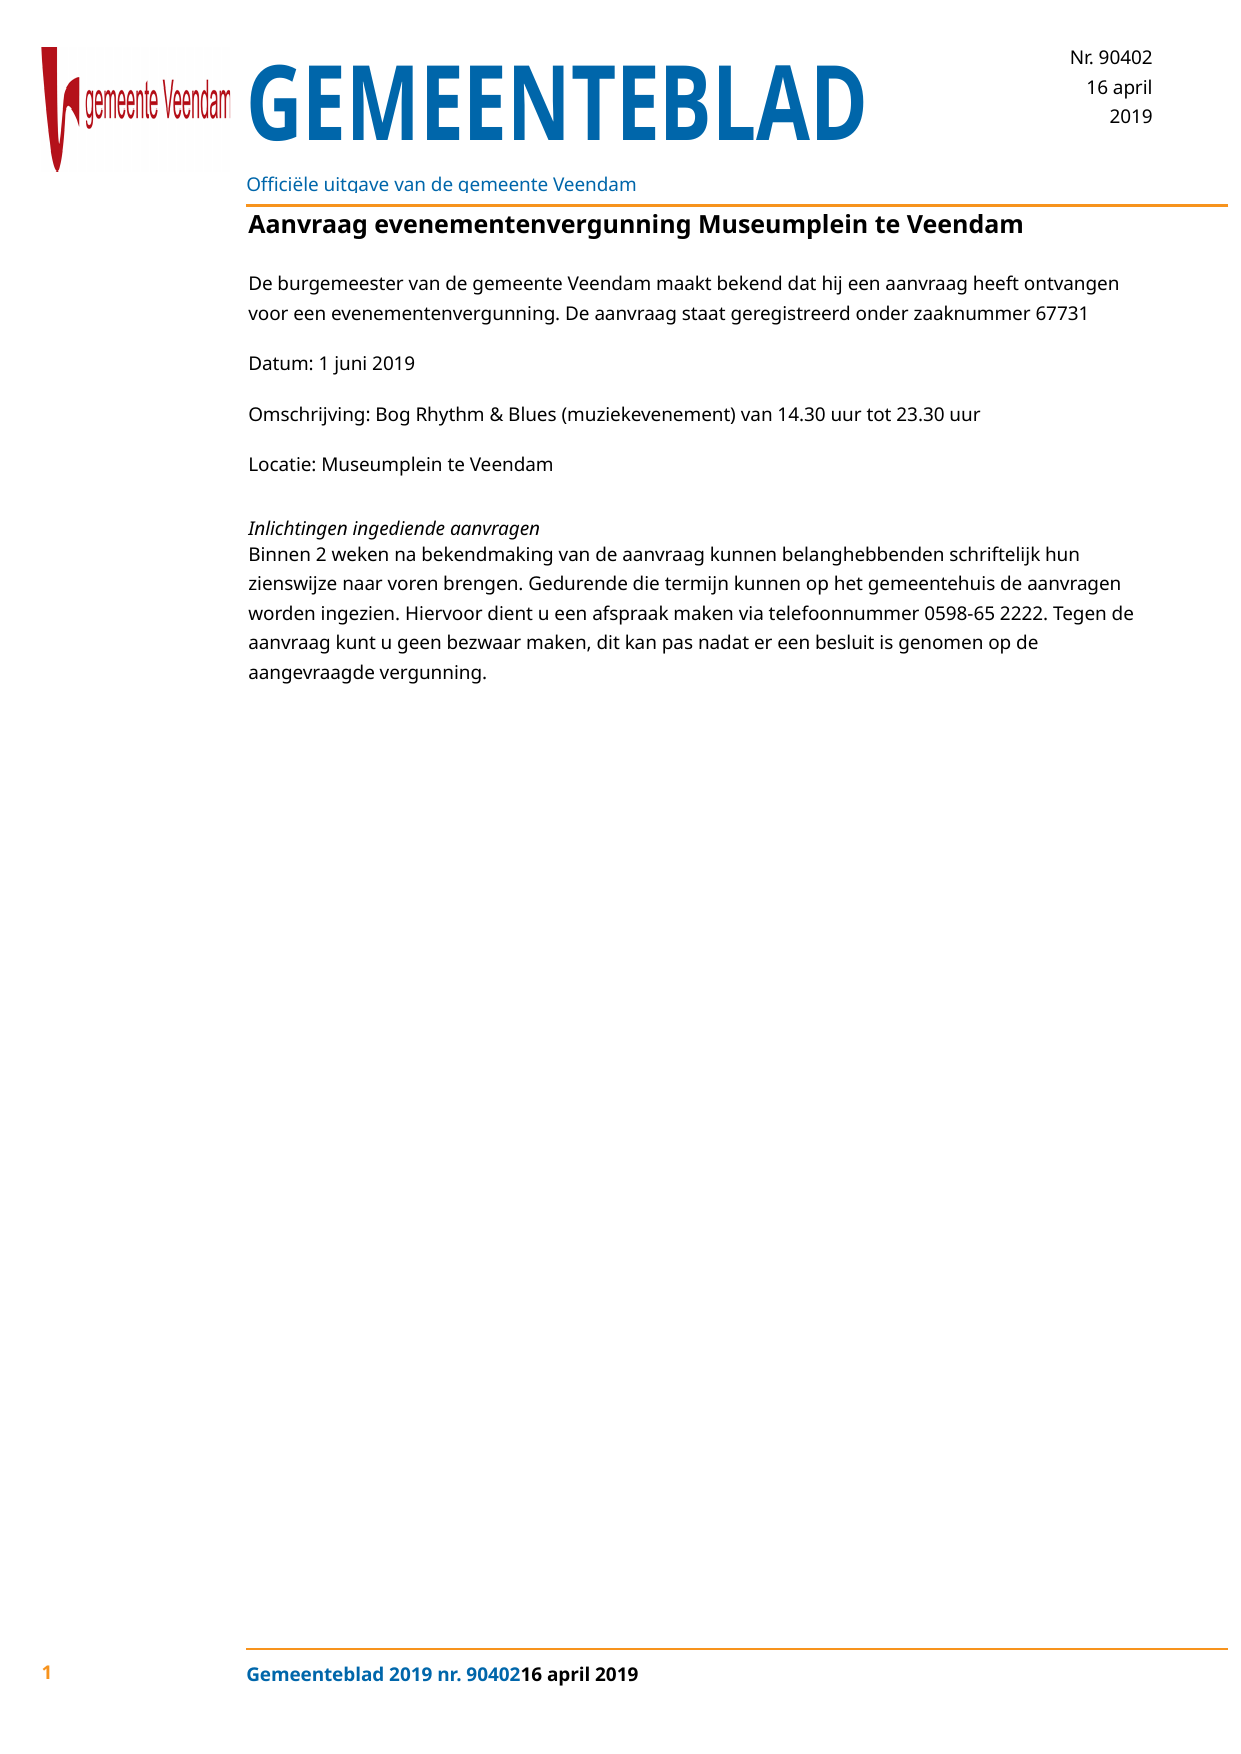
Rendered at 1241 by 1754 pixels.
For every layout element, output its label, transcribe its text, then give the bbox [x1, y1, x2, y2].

text Omschrijving: Bog Rhythm & Blues (muziekevenement) van 14.30 uur tot 23.30 uur [248, 401, 1152, 426]
text Binnen 2 weken na bekendmaking van de aanvraag kunnen belanghebbenden schriftelijk hun zienswijze naar voren brengen. Gedurende die termijn kunnen op het gemeentehuis de aanvragen worden ingezien. Hiervoor dient u een afspraak maken via telefoonnummer 0598-65 2222. Tegen de aanvraag kunt u geen bezwaar maken, dit kan pas nadat er een besluit is genomen op de aangevraagde vergunning. [248, 541, 1152, 685]
text Inlichtingen ingediende aanvragen [248, 515, 1152, 541]
text Locatie: Museumplein te Veendam [248, 451, 1152, 477]
text De burgemeester van de gemeente Veendam maakt bekend dat hij een aanvraag heeft ontvangen voor een evenementenvergunning. De aanvraag staat geregistreerd onder zaaknummer 67731 [248, 270, 1152, 326]
picture [41, 47, 231, 172]
text Datum: 1 juni 2019 [248, 350, 1152, 376]
text Aanvraag evenementenvergunning Museumplein te Veendam [248, 207, 1152, 241]
